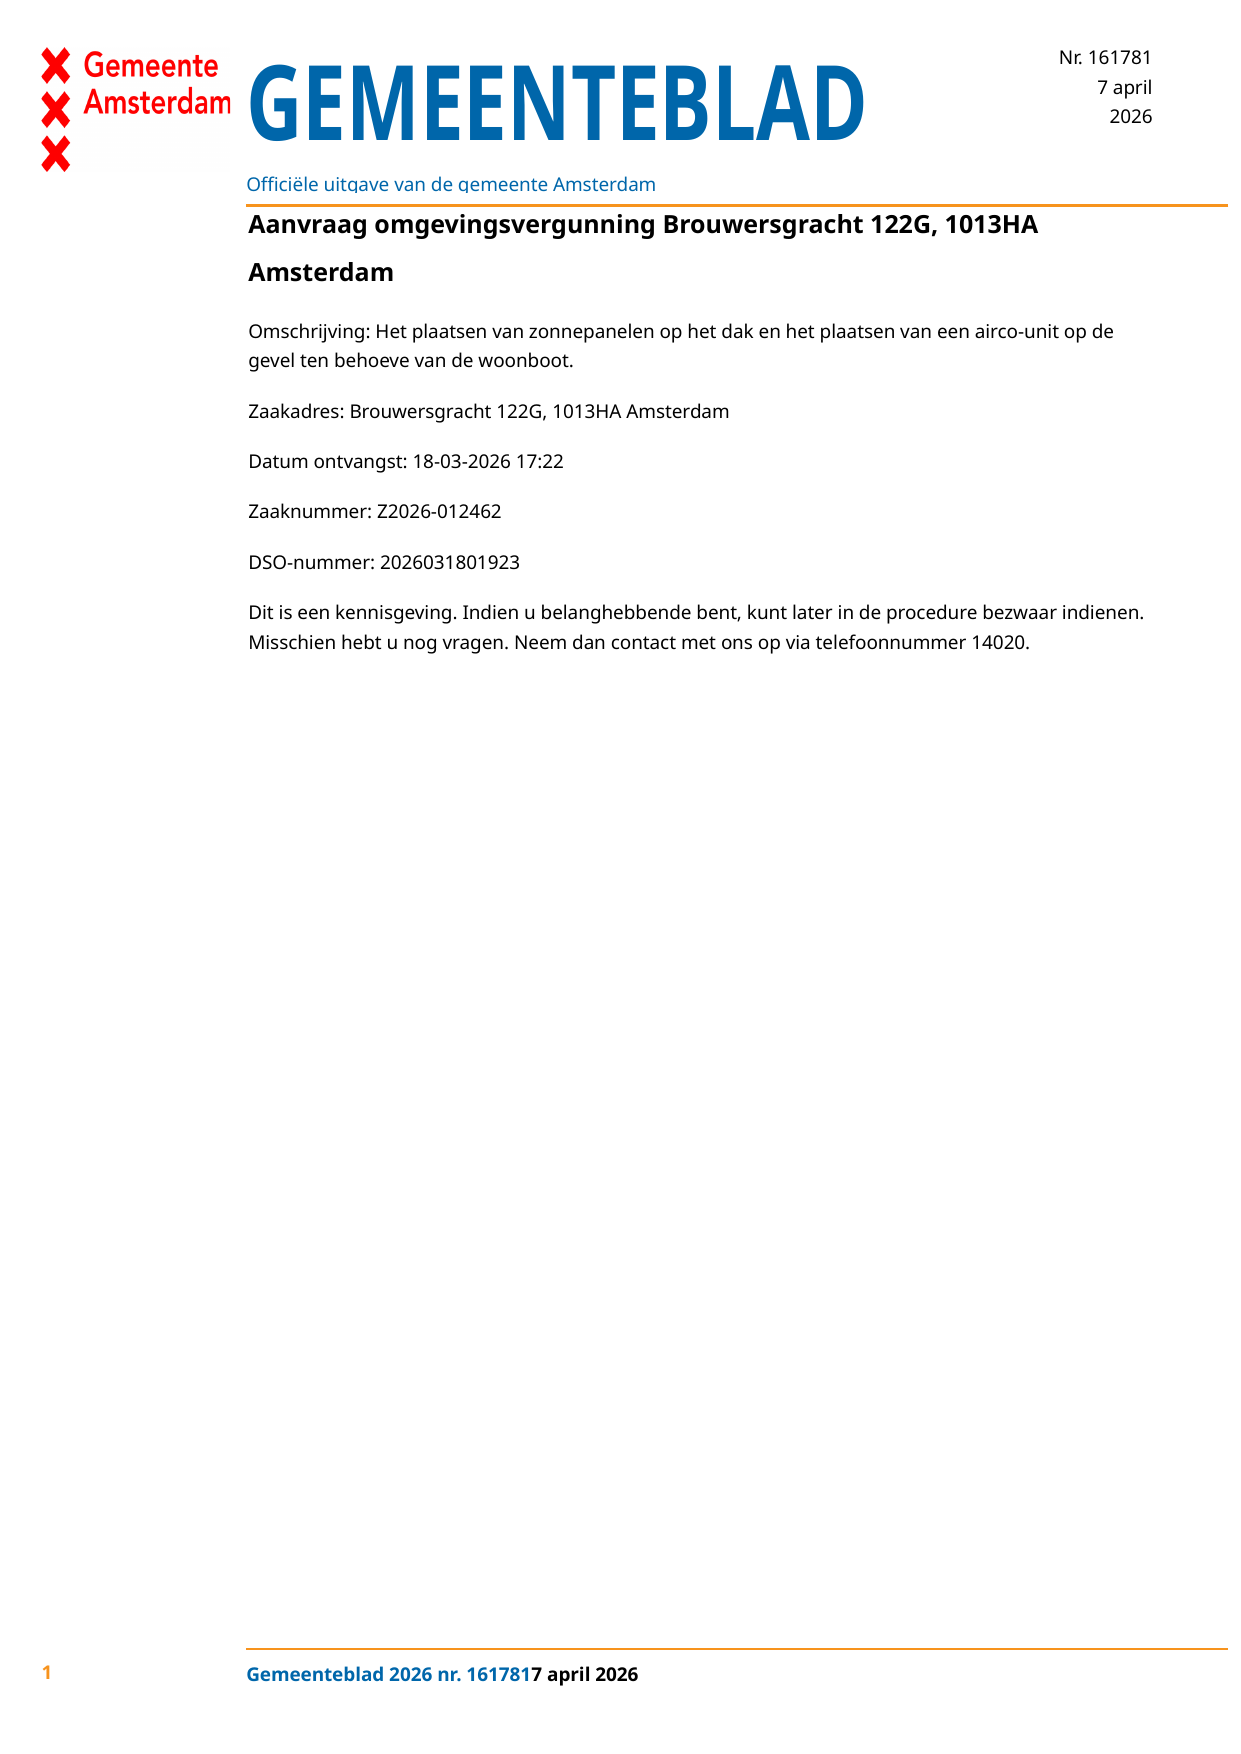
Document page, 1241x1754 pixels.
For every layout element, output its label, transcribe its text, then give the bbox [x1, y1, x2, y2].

text Omschrijving: Het plaatsen van zonnepanelen op het dak en het plaatsen van een airco-unit op de gevel ten behoeve van de woonboot. [248, 318, 1152, 373]
text DSO-nummer: 2026031801923 [248, 549, 1152, 575]
text Zaaknummer: Z2026-012462 [248, 499, 1152, 524]
text Datum ontvangst: 18-03-2026 17:22 [248, 448, 1152, 474]
picture [41, 47, 231, 172]
text Zaakadres: Brouwersgracht 122G, 1013HA Amsterdam [248, 398, 1152, 424]
text Dit is een kennisgeving. Indien u belanghebbende bent, kunt later in de procedure bezwaar indienen. Misschien hebt u nog vragen. Neem dan contact met ons op via telefoonnummer 14020. [248, 599, 1152, 655]
text Aanvraag omgevingsvergunning Brouwersgracht 122G, 1013HA Amsterdam [248, 207, 1152, 288]
